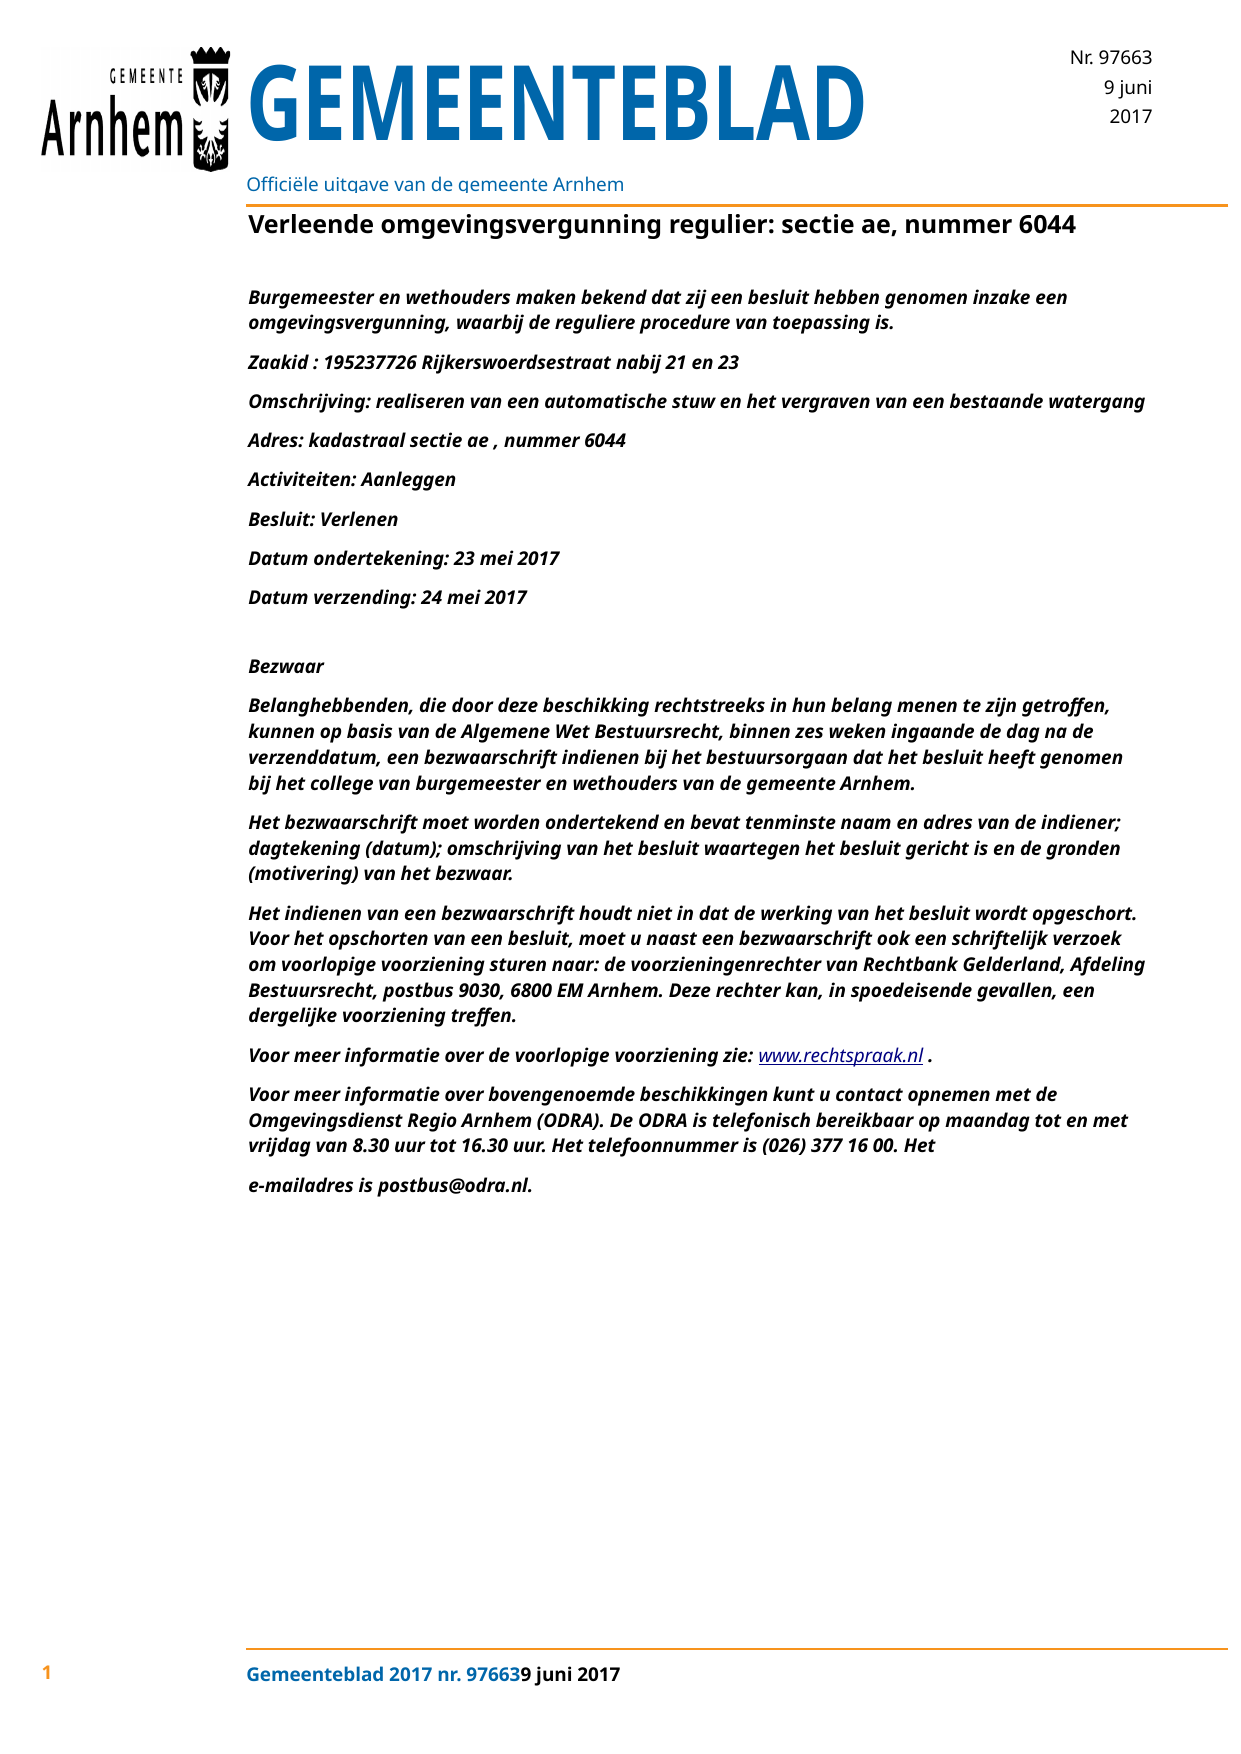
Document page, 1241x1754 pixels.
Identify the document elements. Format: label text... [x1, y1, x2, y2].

text Bezwaar [248, 653, 1152, 679]
text Burgemeester en wethouders maken bekend dat zij een besluit hebben genomen inzake een omgevingsvergunning, waarbij de reguliere procedure van toepassing is. [248, 284, 1152, 335]
text Datum verzending: 24 mei 2017 [248, 584, 1152, 610]
text Het bezwaarschrift moet worden ondertekend en bevat tenminste naam en adres van de indiener; dagtekening (datum); omschrijving van het besluit waartegen het besluit gericht is en de gronden (motivering) van het bezwaar. [248, 809, 1152, 886]
text Activiteiten: Aanleggen [248, 467, 1152, 492]
text Omschrijving: realiseren van een automatische stuw en het vergraven van een bestaande watergang [248, 388, 1152, 414]
text Besluit: Verlenen [248, 506, 1152, 532]
text Voor meer informatie over bovengenoemde beschikkingen kunt u contact opnemen met de Omgevingsdienst Regio Arnhem (ODRA). De ODRA is telefonisch bereikbaar op maandag tot en met vrijdag van 8.30 uur tot 16.30 uur. Het telefoonnummer is (026) 377 16 00. Het [248, 1081, 1152, 1158]
text Adres: kadastraal sectie ae , nummer 6044 [248, 427, 1152, 453]
text Datum ondertekening: 23 mei 2017 [248, 545, 1152, 571]
text e-mailadres is postbus@odra.nl. [248, 1172, 1152, 1198]
text Voor meer informatie over de voorlopige voorziening zie: www.rechtspraak.nl . [248, 1042, 1152, 1068]
text Het indienen van een bezwaarschrift houdt niet in dat de werking van het besluit wordt opgeschort. Voor het opschorten van een besluit, moet u naast een bezwaarschrift ook een schriftelijk verzoek om voorlopige voorziening sturen naar: de voorzieningenrechter van Rechtbank Gelderland, Afdeling Bestuursrecht, postbus 9030, 6800 EM Arnhem. Deze rechter kan, in spoedeisende gevallen, een dergelijke voorziening treffen. [248, 900, 1152, 1028]
text Zaakid : 195237726 Rijkerswoerdsestraat nabij 21 en 23 [248, 349, 1152, 374]
text Belanghebbenden, die door deze beschikking rechtstreeks in hun belang menen te zijn getroffen, kunnen op basis van de Algemene Wet Bestuursrecht, binnen zes weken ingaande de dag na de verzenddatum, een bezwaarschrift indienen bij het bestuursorgaan dat het besluit heeft genomen bij het college van burgemeester en wethouders van de gemeente Arnhem. [248, 693, 1152, 796]
text Verleende omgevingsvergunning regulier: sectie ae, nummer 6044 [248, 207, 1152, 241]
picture [41, 47, 231, 172]
